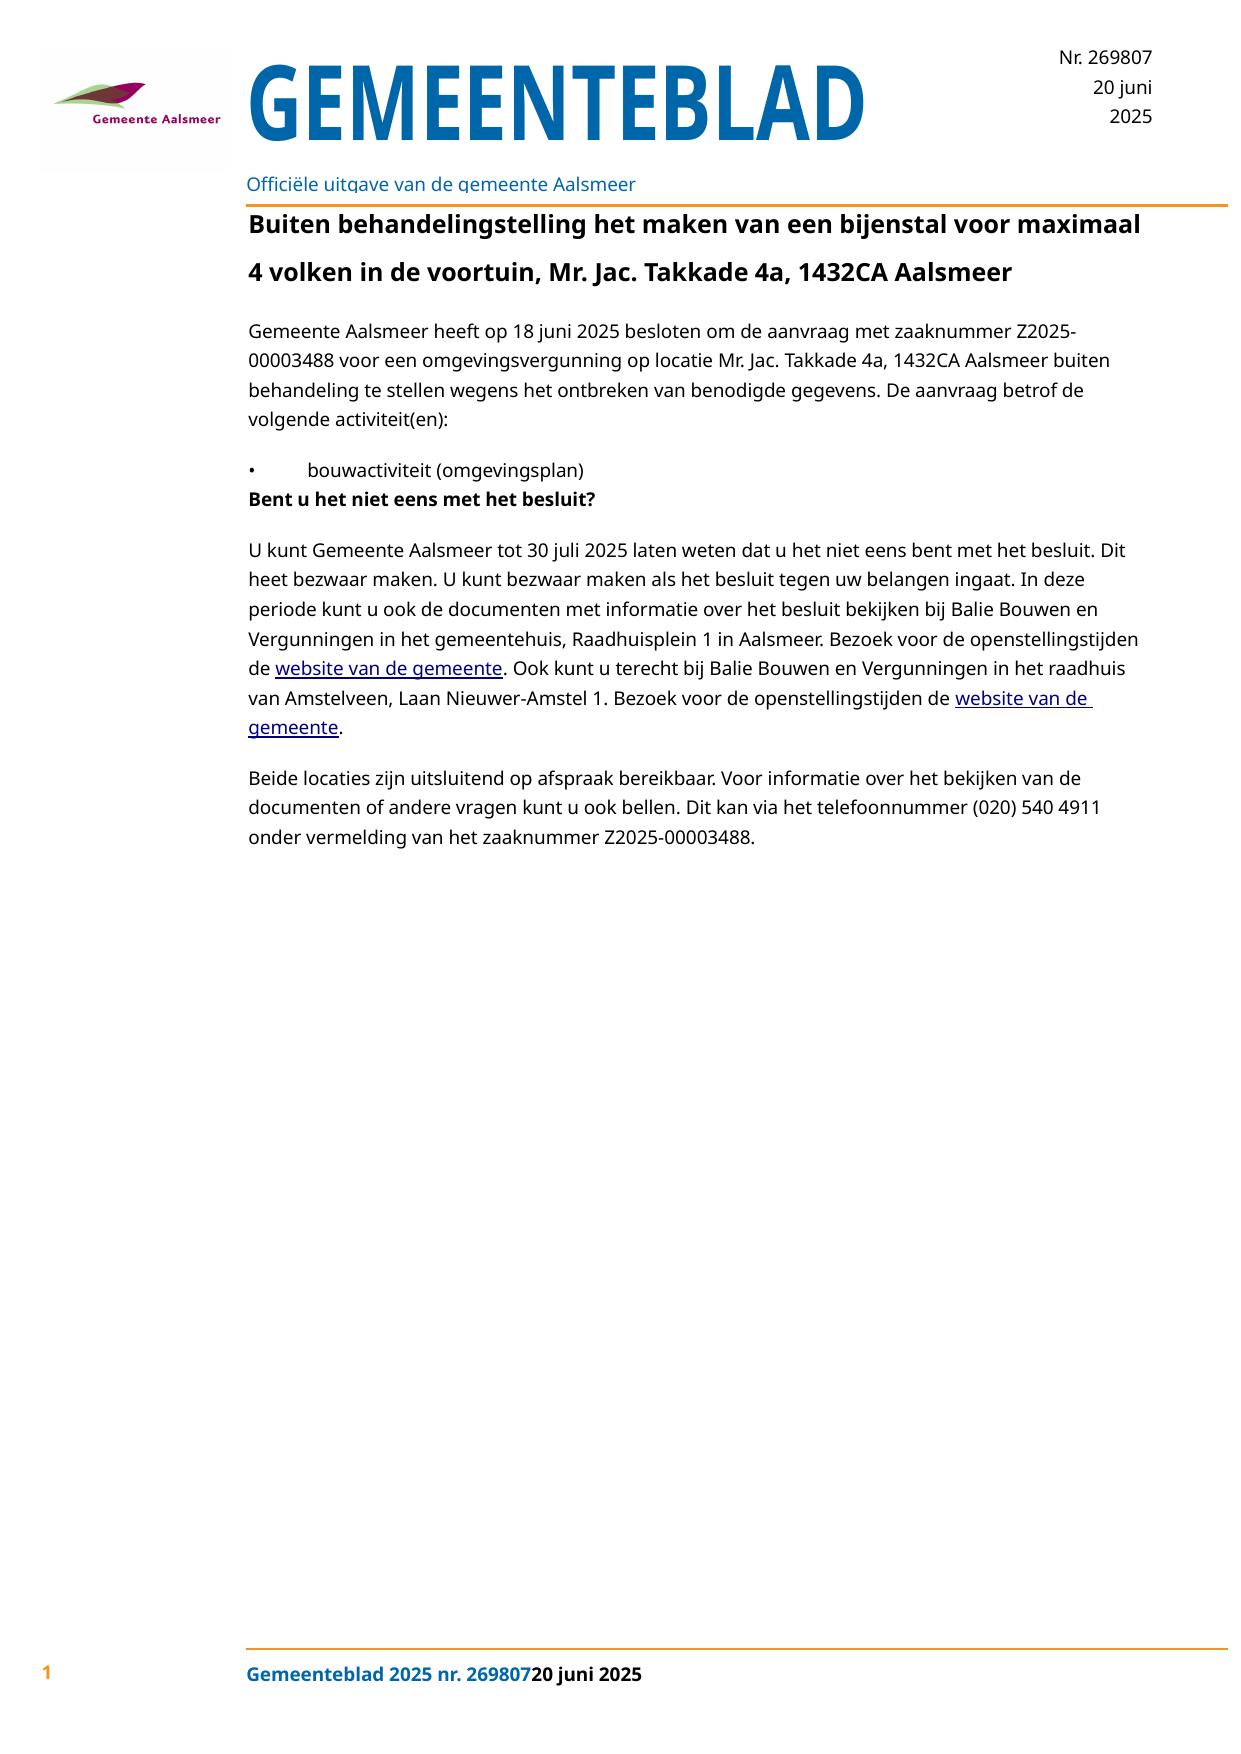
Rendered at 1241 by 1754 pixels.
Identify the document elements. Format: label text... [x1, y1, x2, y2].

text Buiten behandelingstelling het maken van een bijenstal voor maximaal 4 volken in de voortuin, Mr. Jac. Takkade 4a, 1432CA Aalsmeer [248, 207, 1152, 288]
text Beide locaties zijn uitsluitend op afspraak bereikbaar. Voor informatie over het bekijken van de documenten of andere vragen kunt u ook bellen. Dit kan via het telefoonnummer (020) 540 4911 onder vermelding van het zaaknummer Z2025-00003488. [248, 765, 1152, 850]
text Bent u het niet eens met het besluit? [248, 487, 1152, 512]
text Gemeente Aalsmeer heeft op 18 juni 2025 besloten om de aanvraag met zaaknummer Z2025-00003488 voor een omgevingsvergunning op locatie Mr. Jac. Takkade 4a, 1432CA Aalsmeer buiten behandeling te stellen wegens het ontbreken van benodigde gegevens. De aanvraag betrof de volgende activiteit(en): [248, 318, 1152, 432]
picture [41, 47, 231, 172]
text U kunt Gemeente Aalsmeer tot 30 juli 2025 laten weten dat u het niet eens bent met het besluit. Dit heet bezwaar maken. U kunt bezwaar maken als het besluit tegen uw belangen ingaat. In deze periode kunt u ook de documenten met informatie over het besluit bekijken bij Balie Bouwen en Vergunningen in het gemeentehuis, Raadhuisplein 1 in Aalsmeer. Bezoek voor de openstellingstijden de website van de gemeente. Ook kunt u terecht bij Balie Bouwen en Vergunningen in het raadhuis van Amstelveen, Laan Nieuwer-Amstel 1. Bezoek voor de openstellingstijden de website van de gemeente. [248, 537, 1152, 740]
list bouwactiviteit (omgevingsplan) [248, 457, 1152, 483]
